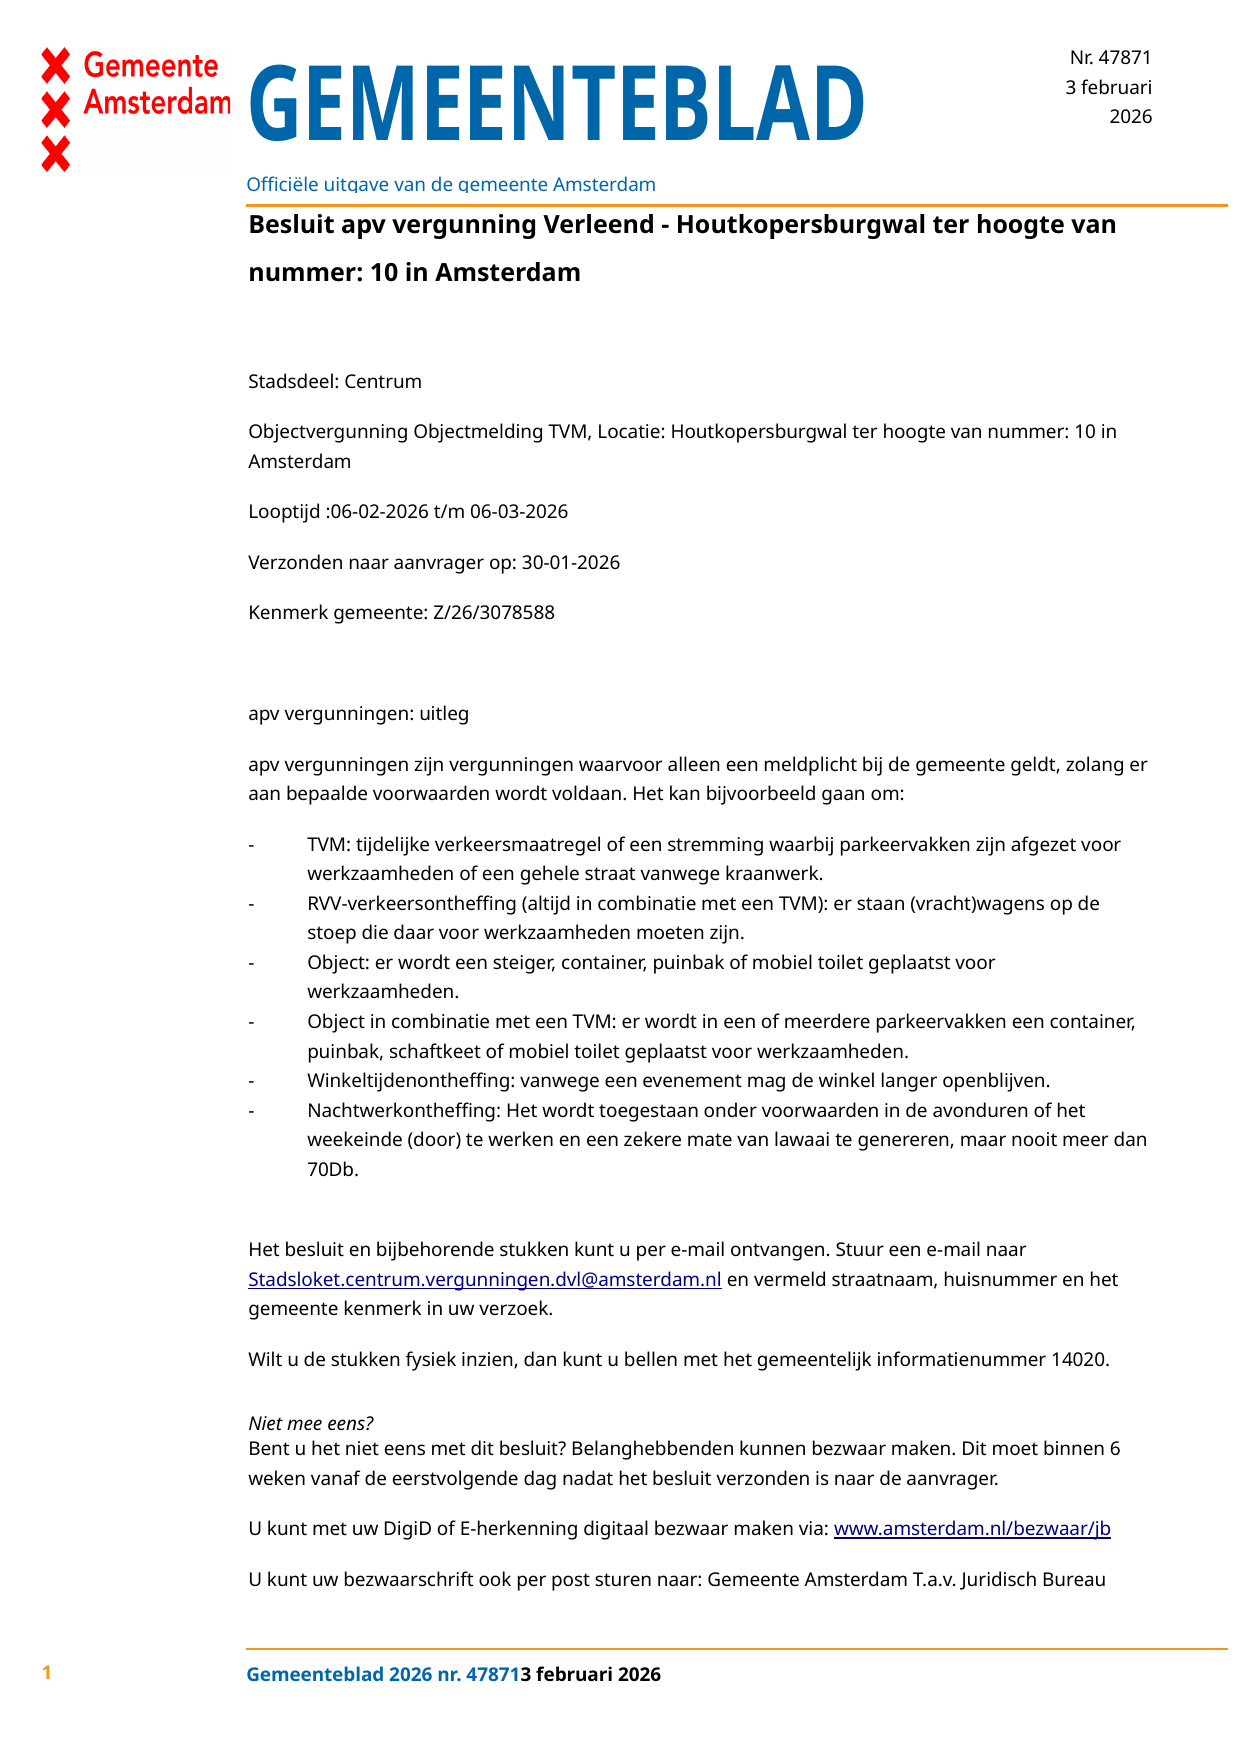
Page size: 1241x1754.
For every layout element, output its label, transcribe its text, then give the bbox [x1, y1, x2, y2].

text Looptijd :06-02-2026 t/m 06-03-2026 [248, 499, 1152, 524]
picture [41, 47, 231, 172]
list Object: er wordt een steiger, container, puinbak of mobiel toilet geplaatst voor werkzaamheden. [248, 949, 1152, 1004]
text Wilt u de stukken fysiek inzien, dan kunt u bellen met het gemeentelijk informatienummer 14020. [248, 1346, 1152, 1372]
text Het besluit en bijbehorende stukken kunt u per e-mail ontvangen. Stuur een e-mail naar Stadsloket.centrum.vergunningen.dvl@amsterdam.nl en vermeld straatnaam, huisnummer en het gemeente kenmerk in uw verzoek. [248, 1236, 1152, 1321]
text Niet mee eens? [248, 1410, 1152, 1436]
list Object in combinatie met een TVM: er wordt in een of meerdere parkeervakken een container, puinbak, schaftkeet of mobiel toilet geplaatst voor werkzaamheden. [248, 1008, 1152, 1064]
text Besluit apv vergunning Verleend - Houtkopersburgwal ter hoogte van nummer: 10 in Amsterdam [248, 207, 1152, 288]
text Stadsdeel: Centrum [248, 368, 1152, 394]
text Verzonden naar aanvrager op: 30-01-2026 [248, 549, 1152, 575]
text Objectvergunning Objectmelding TVM, Locatie: Houtkopersburgwal ter hoogte van nummer: 10 in Amsterdam [248, 419, 1152, 474]
text Bent u het niet eens met dit besluit? Belanghebbenden kunnen bezwaar maken. Dit moet binnen 6 weken vanaf de eerstvolgende dag nadat het besluit verzonden is naar de aanvrager. [248, 1436, 1152, 1491]
text apv vergunningen: uitleg [248, 700, 1152, 726]
text Kenmerk gemeente: Z/26/3078588 [248, 599, 1152, 625]
list TVM: tijdelijke verkeersmaatregel of een stremming waarbij parkeervakken zijn afgezet voor werkzaamheden of een gehele straat vanwege kraanwerk. [248, 831, 1152, 886]
list Winkeltijdenontheffing: vanwege een evenement mag de winkel langer openblijven. [248, 1067, 1152, 1093]
list RVV-verkeersontheffing (altijd in combinatie met een TVM): er staan (vracht)wagens op de stoep die daar voor werkzaamheden moeten zijn. [248, 890, 1152, 945]
text U kunt uw bezwaarschrift ook per post sturen naar: Gemeente Amsterdam T.a.v. Juridisch Bureau [248, 1566, 1152, 1592]
text apv vergunningen zijn vergunningen waarvoor alleen een meldplicht bij de gemeente geldt, zolang er aan bepaalde voorwaarden wordt voldaan. Het kan bijvoorbeeld gaan om: [248, 751, 1152, 806]
list Nachtwerkontheffing: Het wordt toegestaan onder voorwaarden in de avonduren of het weekeinde (door) te werken en een zekere mate van lawaai te genereren, maar nooit meer dan 70Db. [248, 1097, 1152, 1182]
text U kunt met uw DigiD of E-herkenning digitaal bezwaar maken via: www.amsterdam.nl/bezwaar/jb [248, 1516, 1152, 1541]
